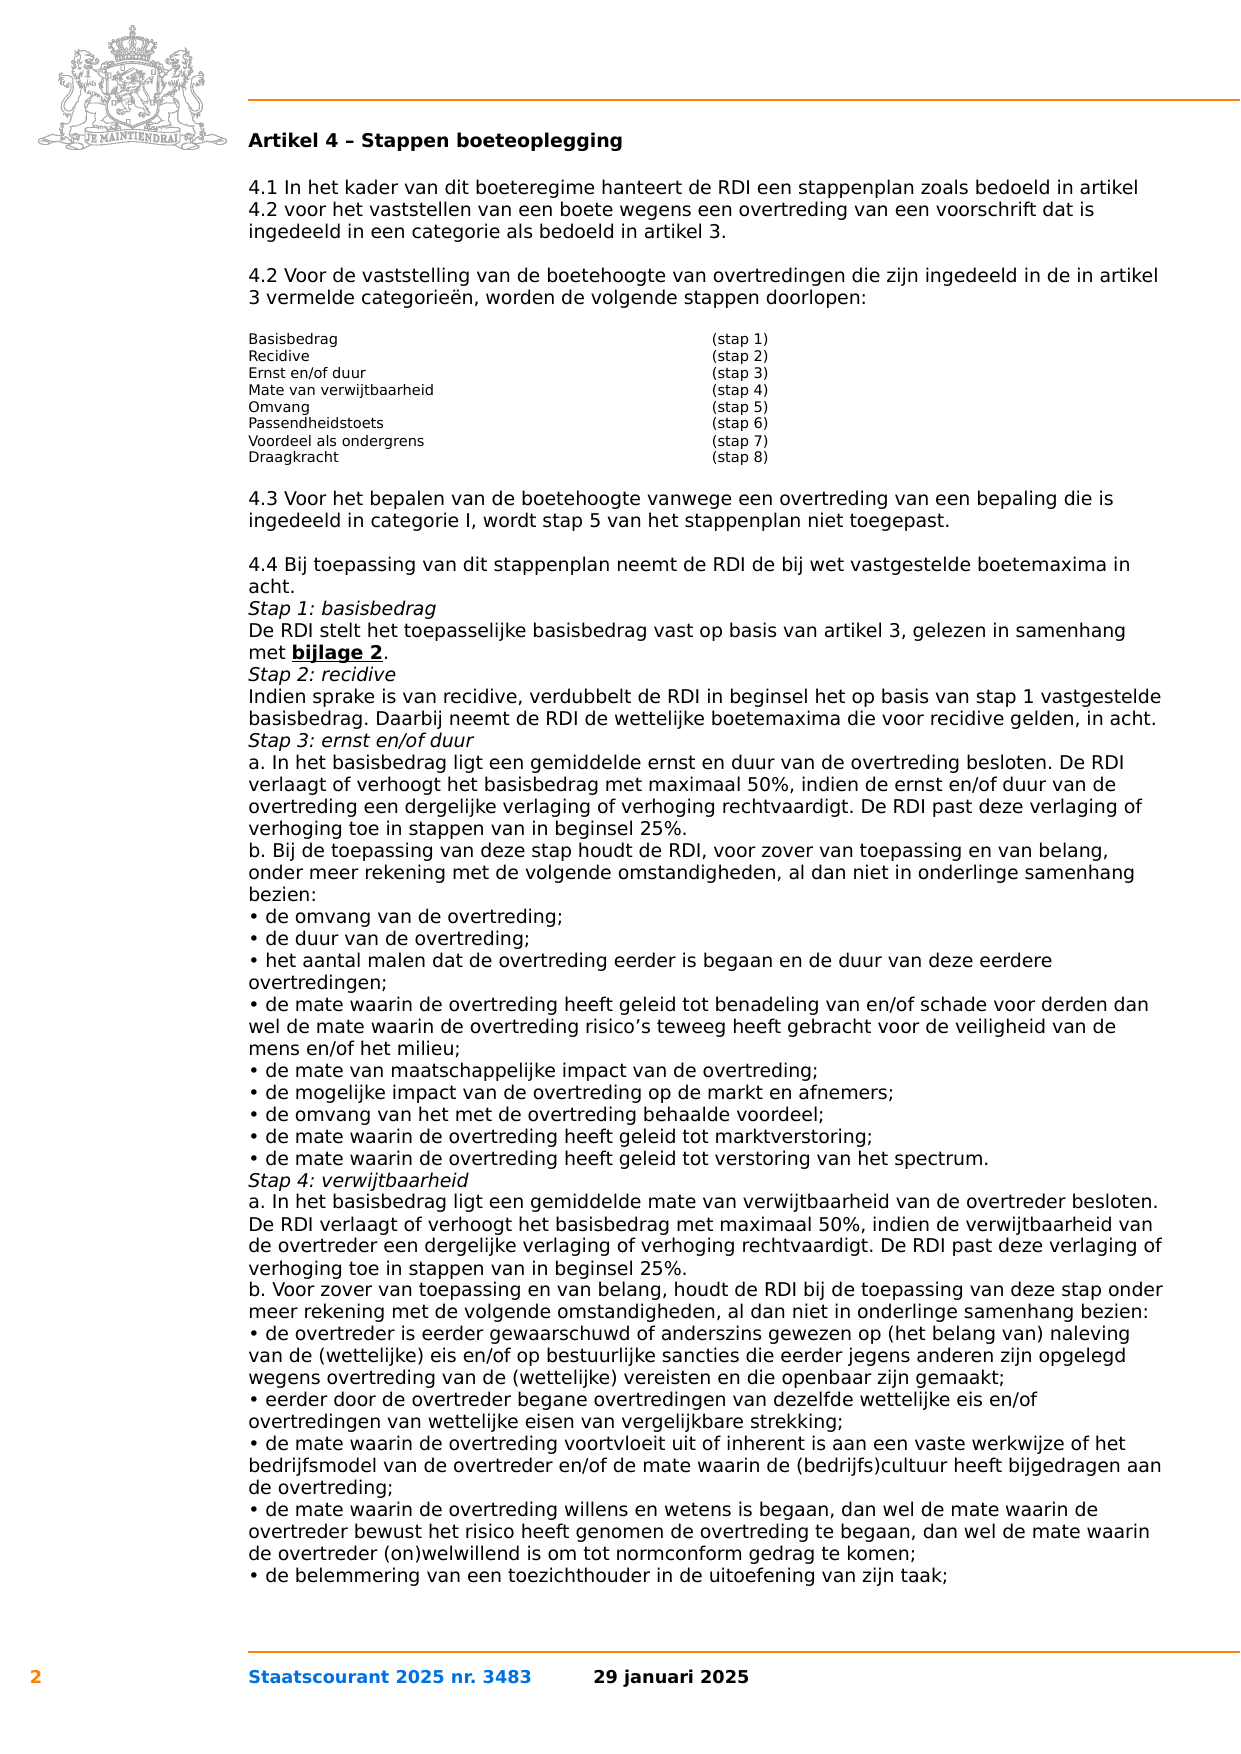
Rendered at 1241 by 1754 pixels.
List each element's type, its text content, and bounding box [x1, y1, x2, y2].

table_cell Mate van verwijtbaarheid [248, 381, 706, 398]
text • de mate waarin de overtreding heeft geleid tot marktverstoring; [248, 1126, 1163, 1147]
text • de belemmering van een toezichthouder in de uitoefening van zijn taak; [248, 1565, 1163, 1587]
table_cell (stap 5) [706, 399, 1163, 415]
text Stap 1: basisbedrag [248, 598, 1163, 620]
text b. Bij de toepassing van deze stap houdt de RDI, voor zover van toepassing en van belang, onder meer rekening met de volgende omstandigheden, al dan niet in onderlinge samenhang bezien: [248, 840, 1163, 906]
text • de omvang van het met de overtreding behaalde voordeel; [248, 1103, 1163, 1126]
table_cell (stap 6) [706, 415, 1163, 432]
table_cell Omvang [248, 399, 706, 415]
text • de overtreder is eerder gewaarschuwd of anderszins gewezen op (het belang van) naleving van de (wettelijke) eis en/of op bestuurlijke sancties die eerder jegens anderen zijn opgelegd wegens overtreding van de (wettelijke) vereisten en die openbaar zijn gemaakt; [248, 1323, 1163, 1389]
subtitle Artikel 4 – Stappen boeteoplegging [248, 130, 1163, 152]
text b. Voor zover van toepassing en van belang, houdt de RDI bij de toepassing van deze stap onder meer rekening met de volgende omstandigheden, al dan niet in onderlinge samenhang bezien: [248, 1279, 1163, 1323]
text a. In het basisbedrag ligt een gemiddelde ernst en duur van de overtreding besloten. De RDI verlaagt of verhoogt het basisbedrag met maximaal 50%, indien de ernst en/of duur van de overtreding een dergelijke verlaging of verhoging rechtvaardigt. De RDI past deze verlaging of verhoging toe in stappen van in beginsel 25%. [248, 752, 1163, 840]
table_cell Ernst en/of duur [248, 365, 706, 381]
text a. In het basisbedrag ligt een gemiddelde mate van verwijtbaarheid van de overtreder besloten. De RDI verlaagt of verhoogt het basisbedrag met maximaal 50%, indien de verwijtbaarheid van de overtreder een dergelijke verlaging of verhoging rechtvaardigt. De RDI past deze verlaging of verhoging toe in stappen van in beginsel 25%. [248, 1191, 1163, 1279]
text • de mate waarin de overtreding voortvloeit uit of inherent is aan een vaste werkwijze of het bedrijfsmodel van de overtreder en/of de mate waarin de (bedrijfs)cultuur heeft bijgedragen aan de overtreding; [248, 1433, 1163, 1499]
text • de mate van maatschappelijke impact van de overtreding; [248, 1059, 1163, 1082]
text Indien sprake is van recidive, verdubbelt de RDI in beginsel het op basis van stap 1 vastgestelde basisbedrag. Daarbij neemt de RDI de wettelijke boetemaxima die voor recidive gelden, in acht. [248, 686, 1163, 730]
table_header (stap 1) [706, 331, 1163, 347]
text Stap 4: verwijtbaarheid [248, 1169, 1163, 1191]
table_cell Draagkracht [248, 449, 706, 466]
picture [38, 25, 227, 150]
text 4.1 In het kader van dit boeteregime hanteert de RDI een stappenplan zoals bedoeld in artikel 4.2 voor het vaststellen van een boete wegens een overtreding van een voorschrift dat is ingedeeld in een categorie als bedoeld in artikel 3. [248, 177, 1163, 243]
table_header Basisbedrag [248, 331, 706, 347]
table_cell Passendheidstoets [248, 415, 706, 432]
table_cell (stap 4) [706, 381, 1163, 398]
text • de mate waarin de overtreding heeft geleid tot verstoring van het spectrum. [248, 1147, 1163, 1169]
text 4.4 Bij toepassing van dit stappenplan neemt de RDI de bij wet vastgestelde boetemaxima in acht. [248, 554, 1163, 598]
table_cell Recidive [248, 348, 706, 364]
table_cell (stap 8) [706, 449, 1163, 466]
text • de mogelijke impact van de overtreding op de markt en afnemers; [248, 1082, 1163, 1103]
text De RDI stelt het toepasselijke basisbedrag vast op basis van artikel 3, gelezen in samenhang met bijlage 2. [248, 620, 1163, 664]
text • de omvang van de overtreding; [248, 906, 1163, 928]
text 4.3 Voor het bepalen van de boetehoogte vanwege een overtreding van een bepaling die is ingedeeld in categorie I, wordt stap 5 van het stappenplan niet toegepast. [248, 488, 1163, 532]
text Stap 2: recidive [248, 664, 1163, 686]
table_cell (stap 7) [706, 433, 1163, 449]
text • eerder door de overtreder begane overtredingen van dezelfde wettelijke eis en/of overtredingen van wettelijke eisen van vergelijkbare strekking; [248, 1389, 1163, 1433]
table_cell Voordeel als ondergrens [248, 433, 706, 449]
text • het aantal malen dat de overtreding eerder is begaan en de duur van deze eerdere overtredingen; [248, 950, 1163, 994]
text • de duur van de overtreding; [248, 928, 1163, 950]
text • de mate waarin de overtreding willens en wetens is begaan, dan wel de mate waarin de overtreder bewust het risico heeft genomen de overtreding te begaan, dan wel de mate waarin de overtreder (on)welwillend is om tot normconform gedrag te komen; [248, 1499, 1163, 1565]
table_cell (stap 3) [706, 365, 1163, 381]
table_cell (stap 2) [706, 348, 1163, 364]
text • de mate waarin de overtreding heeft geleid tot benadeling van en/of schade voor derden dan wel de mate waarin de overtreding risico’s teweeg heeft gebracht voor de veiligheid van de mens en/of het milieu; [248, 994, 1163, 1059]
text Stap 3: ernst en/of duur [248, 730, 1163, 752]
text 4.2 Voor de vaststelling van de boetehoogte van overtredingen die zijn ingedeeld in de in artikel 3 vermelde categorieën, worden de volgende stappen doorlopen: [248, 265, 1163, 309]
